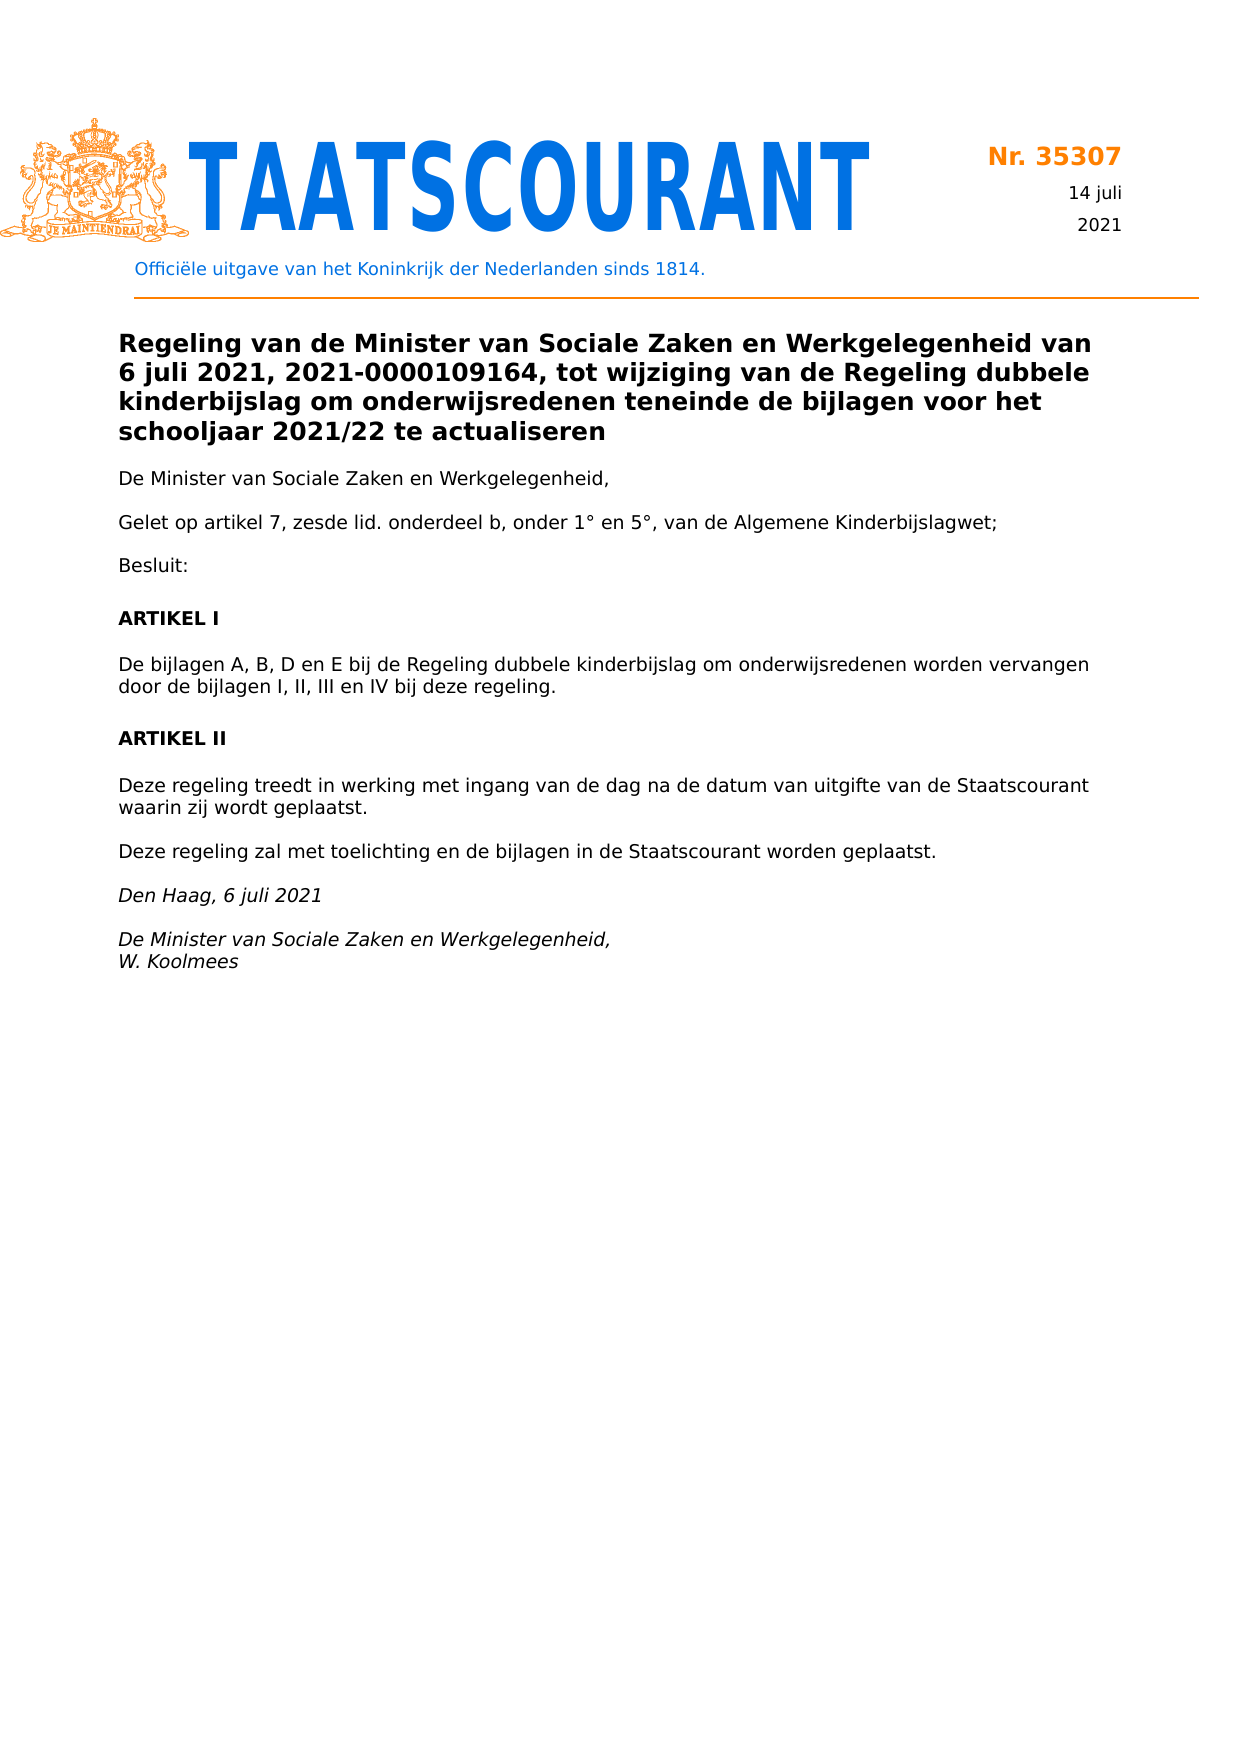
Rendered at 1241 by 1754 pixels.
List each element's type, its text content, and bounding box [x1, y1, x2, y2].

text Deze regeling zal met toelichting en de bijlagen in de Staatscourant worden geplaatst. [118, 841, 1122, 863]
text Gelet op artikel 7, zesde lid. onderdeel b, onder 1° en 5°, van de Algemene Kinderbijslagwet; [118, 512, 1122, 533]
text Den Haag, 6 juli 2021 [118, 885, 1122, 907]
table_header STAATSCOURANT [134, 118, 939, 259]
table_header Nr. 35307 [939, 118, 1199, 177]
text De bijlagen A, B, D en E bij de Regeling dubbele kinderbijslag om onderwijsredenen worden vervangen door de bijlagen I, II, III en IV bij deze regeling. [118, 654, 1122, 698]
subtitle ARTIKEL II [118, 728, 1122, 750]
text De Minister van Sociale Zaken en Werkgelegenheid, [118, 468, 1122, 490]
text Deze regeling treedt in werking met ingang van de dag na de datum van uitgifte van de Staatscourant waarin zij wordt geplaatst. [118, 775, 1122, 819]
table_cell 14 juli [939, 177, 1199, 209]
table_cell 2021 [939, 209, 1199, 259]
table_cell Officiële uitgave van het Koninkrijk der Nederlanden sinds 1814. [134, 259, 1199, 297]
table_header [0, 242, 134, 297]
text Besluit: [118, 555, 1122, 577]
text De Minister van Sociale Zaken en Werkgelegenheid, W. Koolmees [118, 929, 1122, 973]
subtitle Regeling van de Minister van Sociale Zaken en Werkgelegenheid van 6 juli 2021, 2021-0000109164, tot wijziging van de Regeling dubbele kinderbijslag om onderwijsredenen teneinde de bijlagen voor het schooljaar 2021/22 te actualiseren [118, 329, 1122, 446]
picture [0, 118, 189, 242]
subtitle ARTIKEL I [118, 607, 1122, 629]
